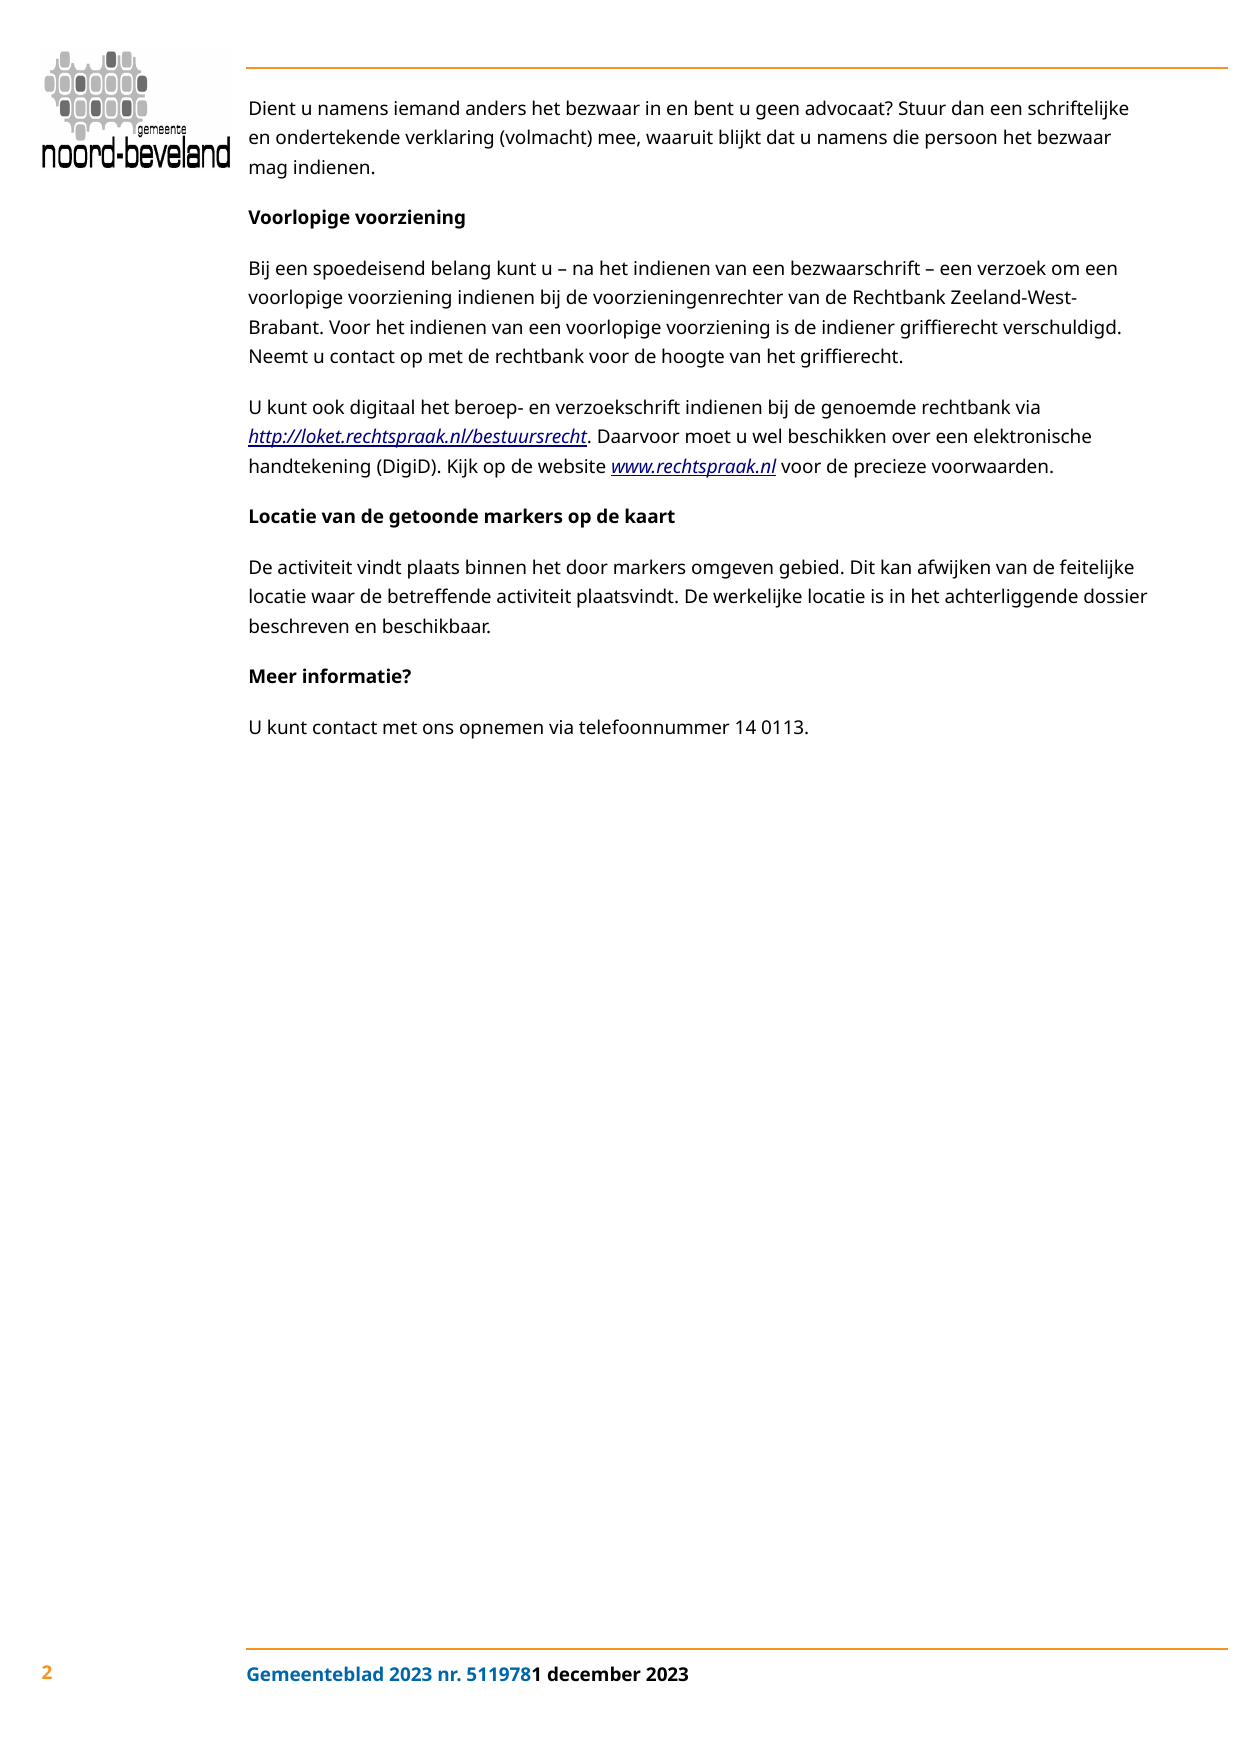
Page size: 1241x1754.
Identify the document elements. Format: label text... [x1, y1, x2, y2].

text Voorlopige voorziening [248, 204, 1152, 230]
text De activiteit vindt plaats binnen het door markers omgeven gebied. Dit kan afwijken van de feitelijke locatie waar de betreffende activiteit plaatsvindt. De werkelijke locatie is in het achterliggende dossier beschreven en beschikbaar. [248, 554, 1152, 639]
picture [41, 47, 231, 172]
text U kunt ook digitaal het beroep- en verzoekschrift indienen bij de genoemde rechtbank via http://loket.rechtspraak.nl/bestuursrecht. Daarvoor moet u wel beschikken over een elektronische handtekening (DigiD). Kijk op de website www.rechtspraak.nl voor de precieze voorwaarden. [248, 394, 1152, 479]
text Bij een spoedeisend belang kunt u – na het indienen van een bezwaarschrift – een verzoek om een voorlopige voorziening indienen bij de voorzieningenrechter van de Rechtbank Zeeland-West-Brabant. Voor het indienen van een voorlopige voorziening is de indiener griffierecht verschuldigd. Neemt u contact op met de rechtbank voor de hoogte van het griffierecht. [248, 255, 1152, 369]
text U kunt contact met ons opnemen via telefoonnummer 14 0113. [248, 714, 1152, 740]
text Locatie van de getoonde markers op de kaart [248, 503, 1152, 529]
text Meer informatie? [248, 663, 1152, 689]
text Dient u namens iemand anders het bezwaar in en bent u geen advocaat? Stuur dan een schriftelijke en ondertekende verklaring (volmacht) mee, waaruit blijkt dat u namens die persoon het bezwaar mag indienen. [248, 95, 1152, 180]
